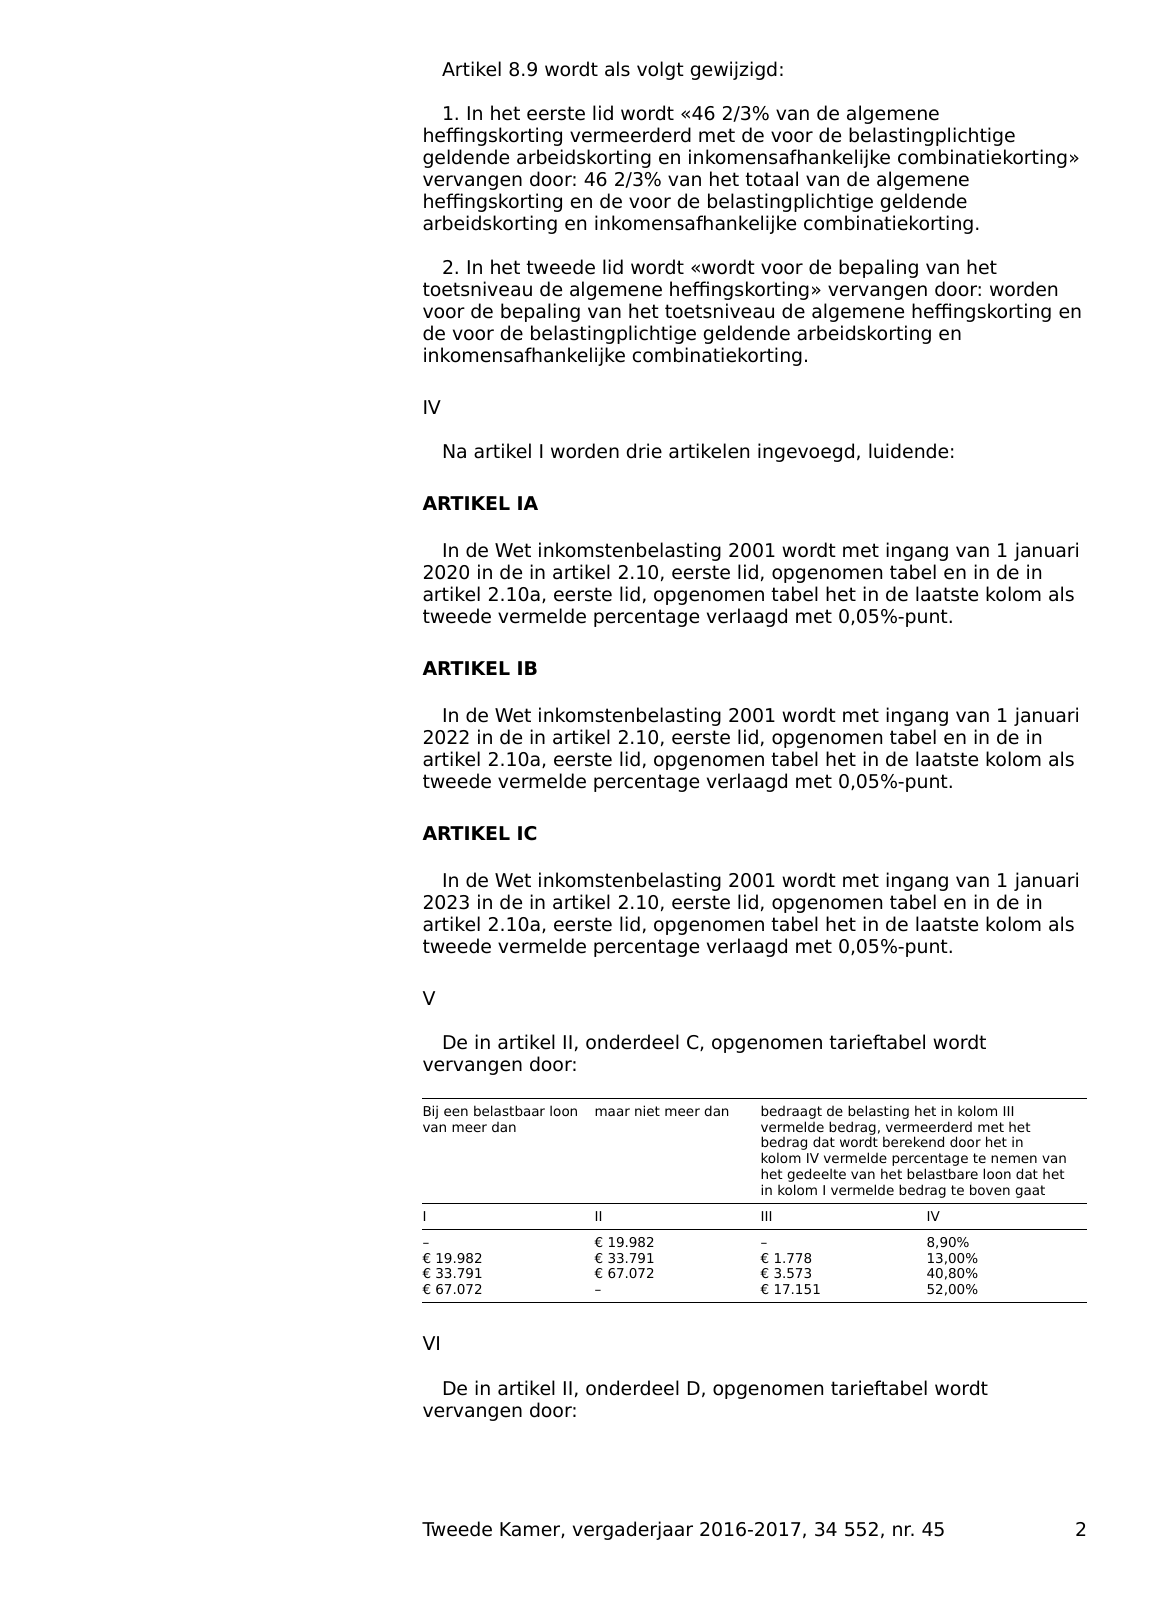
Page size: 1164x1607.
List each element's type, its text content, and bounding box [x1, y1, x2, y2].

table_cell 40,80% [921, 1266, 1087, 1282]
table_cell IV [921, 1204, 1087, 1229]
text Na artikel I worden drie artikelen ingevoegd, luidende: [422, 441, 1087, 463]
table_cell II [588, 1204, 754, 1229]
text 2. In het tweede lid wordt «wordt voor de bepaling van het toetsniveau de algemene heffingskorting» vervangen door: worden voor de bepaling van het toetsniveau de algemene heffingskorting en de voor de belastingplichtige geldende arbeidskorting en inkomensafhankelijke combinatiekorting. [422, 257, 1087, 367]
subtitle VI [422, 1333, 1087, 1355]
table_cell € 67.072 [422, 1282, 588, 1302]
table_cell € 19.982 [588, 1230, 754, 1250]
subtitle ARTIKEL IA [422, 493, 1087, 515]
text De in artikel II, onderdeel C, opgenomen tarieftabel wordt vervangen door: [422, 1032, 1087, 1076]
table_cell € 67.072 [588, 1266, 754, 1282]
text In de Wet inkomstenbelasting 2001 wordt met ingang van 1 januari 2020 in de in artikel 2.10, eerste lid, opgenomen tabel en in de in artikel 2.10a, eerste lid, opgenomen tabel het in de laatste kolom als tweede vermelde percentage verlaagd met 0,05%-punt. [422, 540, 1087, 628]
table_header Bij een belastbaar loon van meer dan [422, 1099, 588, 1203]
text In de Wet inkomstenbelasting 2001 wordt met ingang van 1 januari 2022 in de in artikel 2.10, eerste lid, opgenomen tabel en in de in artikel 2.10a, eerste lid, opgenomen tabel het in de laatste kolom als tweede vermelde percentage verlaagd met 0,05%-punt. [422, 705, 1087, 793]
subtitle ARTIKEL IB [422, 658, 1087, 680]
table_cell 52,00% [921, 1282, 1087, 1302]
table_cell – [754, 1230, 921, 1250]
text 1. In het eerste lid wordt «46 2/3% van de algemene heffingskorting vermeerderd met de voor de belastingplichtige geldende arbeidskorting en inkomensafhankelijke combinatiekorting» vervangen door: 46 2/3% van het totaal van de algemene heffingskorting en de voor de belastingplichtige geldende arbeidskorting en inkomensafhankelijke combinatiekorting. [422, 103, 1087, 235]
table_cell € 19.982 [422, 1250, 588, 1266]
table_cell € 1.778 [754, 1250, 921, 1266]
text Artikel 8.9 wordt als volgt gewijzigd: [422, 59, 1087, 81]
subtitle ARTIKEL IC [422, 823, 1087, 845]
text In de Wet inkomstenbelasting 2001 wordt met ingang van 1 januari 2023 in de in artikel 2.10, eerste lid, opgenomen tabel en in de in artikel 2.10a, eerste lid, opgenomen tabel het in de laatste kolom als tweede vermelde percentage verlaagd met 0,05%-punt. [422, 870, 1087, 958]
subtitle IV [422, 397, 1087, 419]
table_cell 8,90% [921, 1230, 1087, 1250]
text De in artikel II, onderdeel D, opgenomen tarieftabel wordt vervangen door: [422, 1377, 1087, 1421]
table_cell I [422, 1204, 588, 1229]
table_cell 13,00% [921, 1250, 1087, 1266]
table_cell € 3.573 [754, 1266, 921, 1282]
table_cell – [422, 1230, 588, 1250]
table_cell III [754, 1204, 921, 1229]
table_header bedraagt de belasting het in kolom III vermelde bedrag, vermeerderd met het bedrag dat wordt berekend door het in kolom IV vermelde percentage te nemen van het gedeelte van het belastbare loon dat het in kolom I vermelde bedrag te boven gaat [754, 1099, 1087, 1203]
table_cell € 33.791 [588, 1250, 754, 1266]
table_cell € 33.791 [422, 1266, 588, 1282]
table_header maar niet meer dan [588, 1099, 754, 1203]
table_cell – [588, 1282, 754, 1302]
subtitle V [422, 988, 1087, 1010]
table_cell € 17.151 [754, 1282, 921, 1302]
